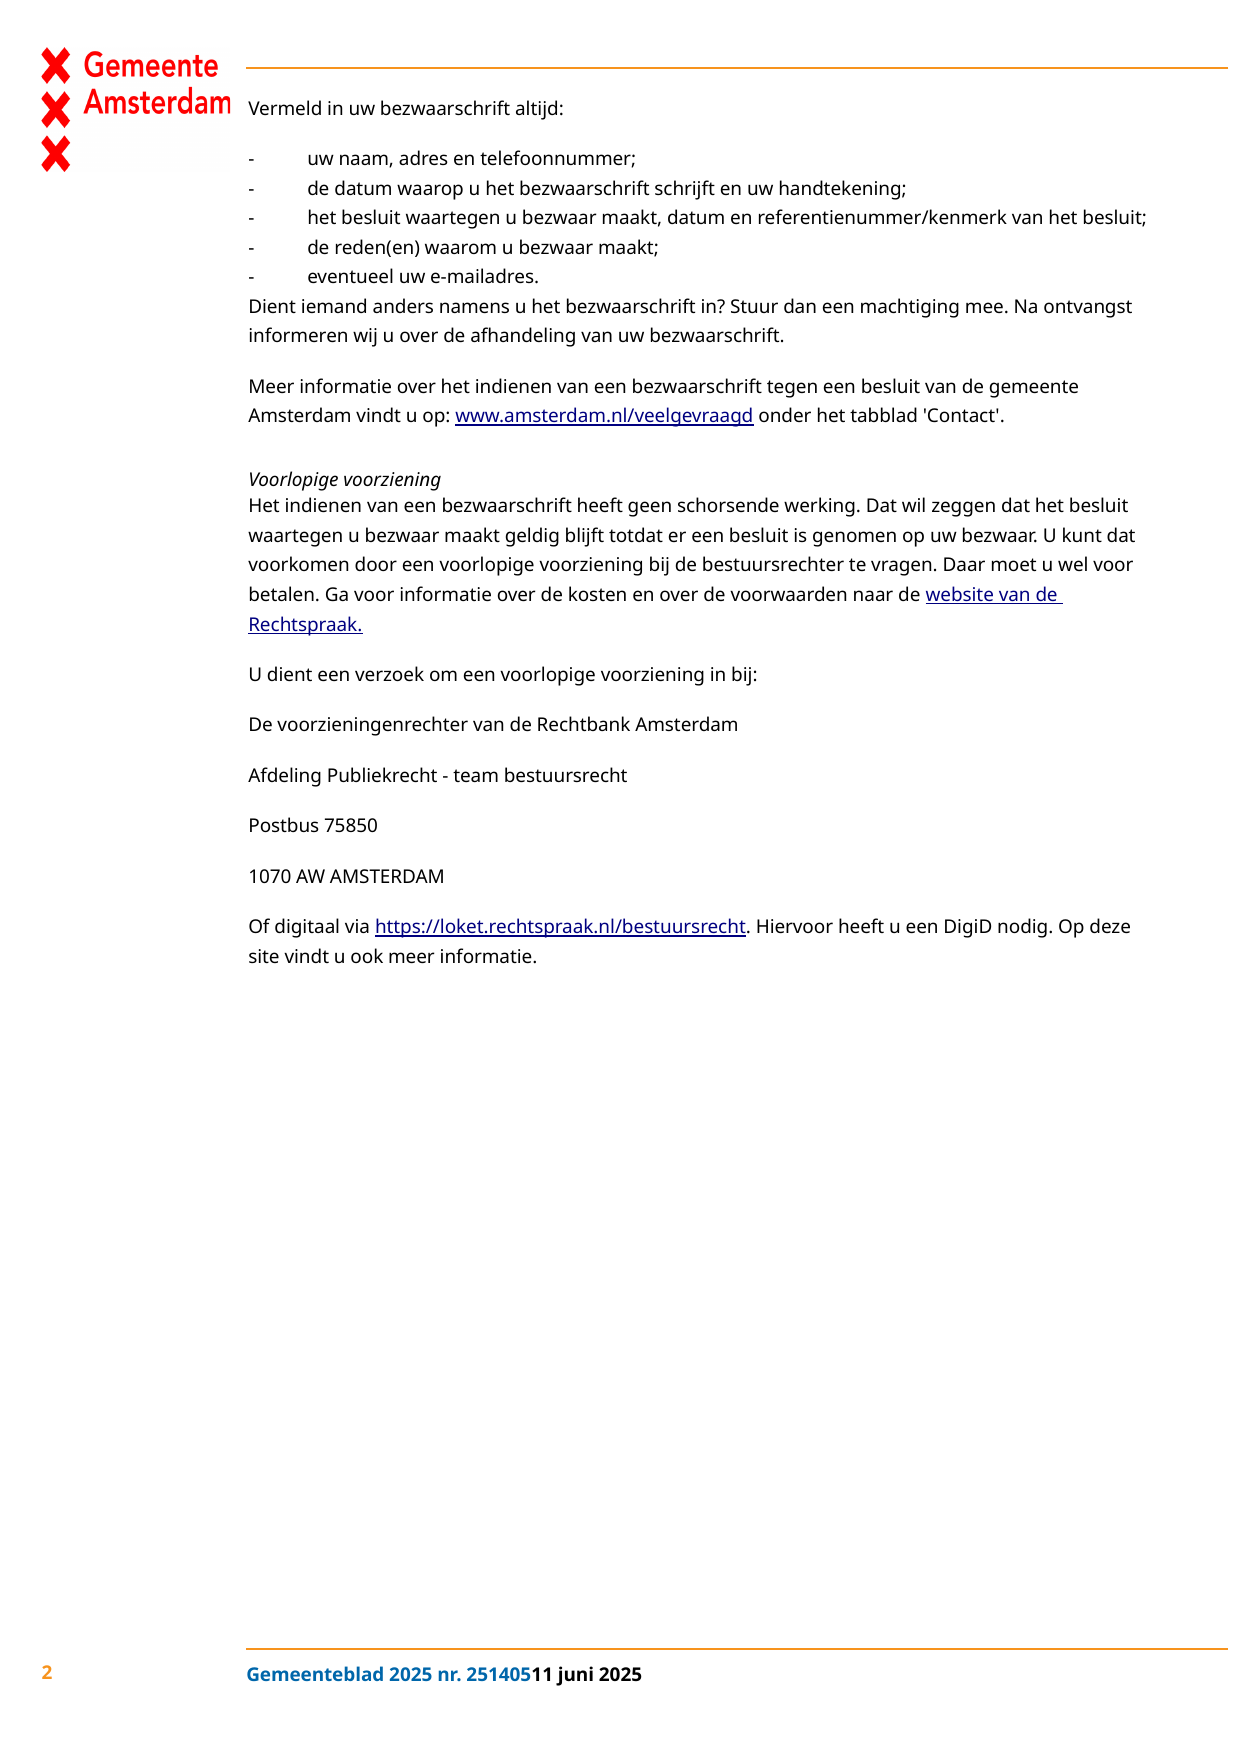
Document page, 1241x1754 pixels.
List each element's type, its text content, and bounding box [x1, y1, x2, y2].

text Of digitaal via https://loket.rechtspraak.nl/bestuursrecht. Hiervoor heeft u een DigiD nodig. Op deze site vindt u ook meer informatie. [248, 913, 1152, 968]
picture [41, 47, 231, 172]
list het besluit waartegen u bezwaar maakt, datum en referentienummer/kenmerk van het besluit; [248, 204, 1152, 230]
list uw naam, adres en telefoonnummer; [248, 145, 1152, 171]
text 1070 AW AMSTERDAM [248, 863, 1152, 888]
list de reden(en) waarom u bezwaar maakt; [248, 234, 1152, 260]
text Voorlopige voorziening [248, 467, 1152, 492]
list de datum waarop u het bezwaarschrift schrijft en uw handtekening; [248, 175, 1152, 201]
text Dient iemand anders namens u het bezwaarschrift in? Stuur dan een machtiging mee. Na ontvangst informeren wij u over de afhandeling van uw bezwaarschrift. [248, 293, 1152, 348]
text Vermeld in uw bezwaarschrift altijd: [248, 95, 1152, 121]
text Postbus 75850 [248, 812, 1152, 838]
text De voorzieningenrechter van de Rechtbank Amsterdam [248, 712, 1152, 737]
text Het indienen van een bezwaarschrift heeft geen schorsende werking. Dat wil zeggen dat het besluit waartegen u bezwaar maakt geldig blijft totdat er een besluit is genomen op uw bezwaar. U kunt dat voorkomen door een voorlopige voorziening bij de bestuursrechter te vragen. Daar moet u wel voor betalen. Ga voor informatie over de kosten en over de voorwaarden naar de website van de Rechtspraak. [248, 492, 1152, 636]
text U dient een verzoek om een voorlopige voorziening in bij: [248, 661, 1152, 687]
text Afdeling Publiekrecht - team bestuursrecht [248, 762, 1152, 788]
text Meer informatie over het indienen van een bezwaarschrift tegen een besluit van de gemeente Amsterdam vindt u op: www.amsterdam.nl/veelgevraagd onder het tabblad 'Contact'. [248, 373, 1152, 428]
list eventueel uw e-mailadres. [248, 263, 1152, 289]
